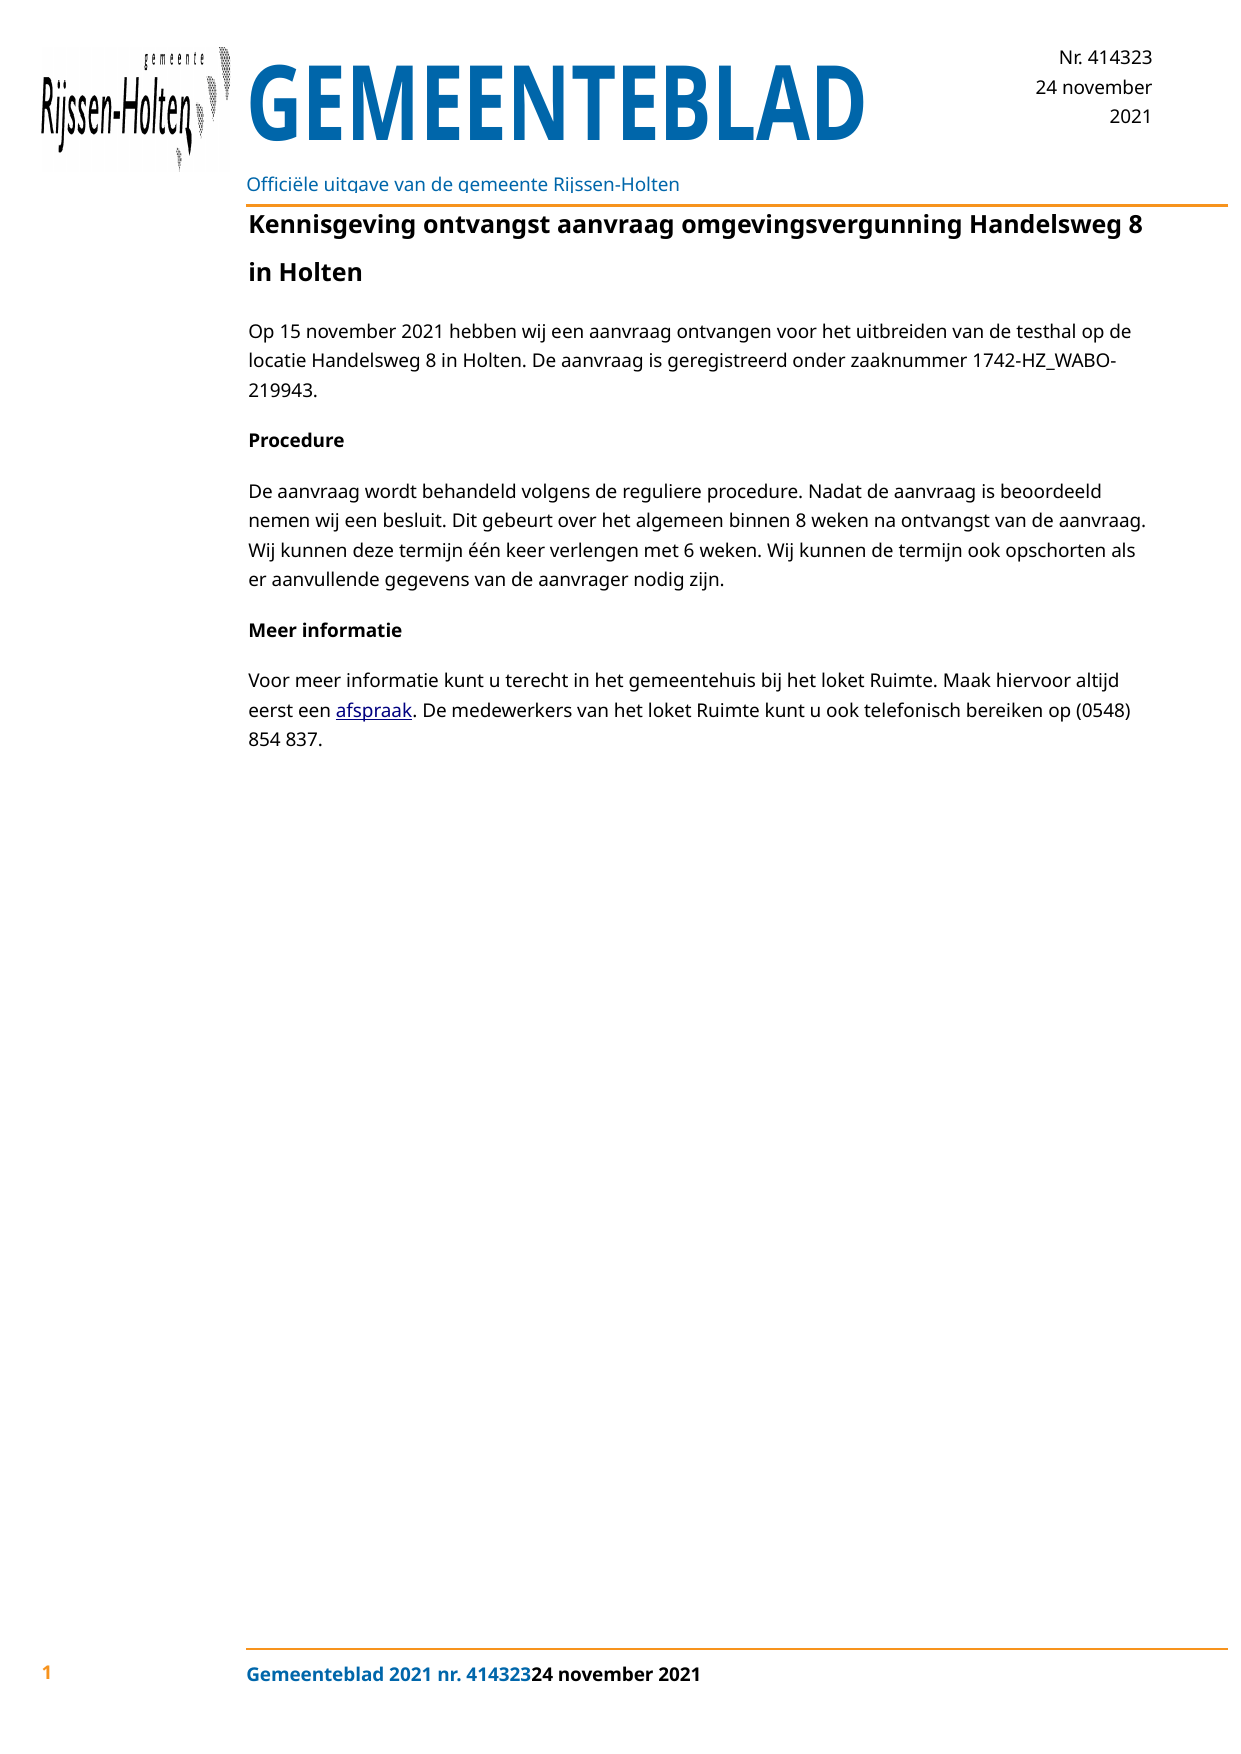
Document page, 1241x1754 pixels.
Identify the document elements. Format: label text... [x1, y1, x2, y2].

text Voor meer informatie kunt u terecht in het gemeentehuis bij het loket Ruimte. Maak hiervoor altijd eerst een afspraak. De medewerkers van het loket Ruimte kunt u ook telefonisch bereiken op (0548) 854 837. [248, 667, 1152, 752]
text Op 15 november 2021 hebben wij een aanvraag ontvangen voor het uitbreiden van de testhal op de locatie Handelsweg 8 in Holten. De aanvraag is geregistreerd onder zaaknummer 1742-HZ_WABO-219943. [248, 318, 1152, 403]
picture [41, 47, 231, 172]
text Meer informatie [248, 617, 1152, 643]
text Kennisgeving ontvangst aanvraag omgevingsvergunning Handelsweg 8 in Holten [248, 207, 1152, 288]
text Procedure [248, 427, 1152, 453]
text De aanvraag wordt behandeld volgens de reguliere procedure. Nadat de aanvraag is beoordeeld nemen wij een besluit. Dit gebeurt over het algemeen binnen 8 weken na ontvangst van de aanvraag. Wij kunnen deze termijn één keer verlengen met 6 weken. Wij kunnen de termijn ook opschorten als er aanvullende gegevens van de aanvrager nodig zijn. [248, 478, 1152, 592]
